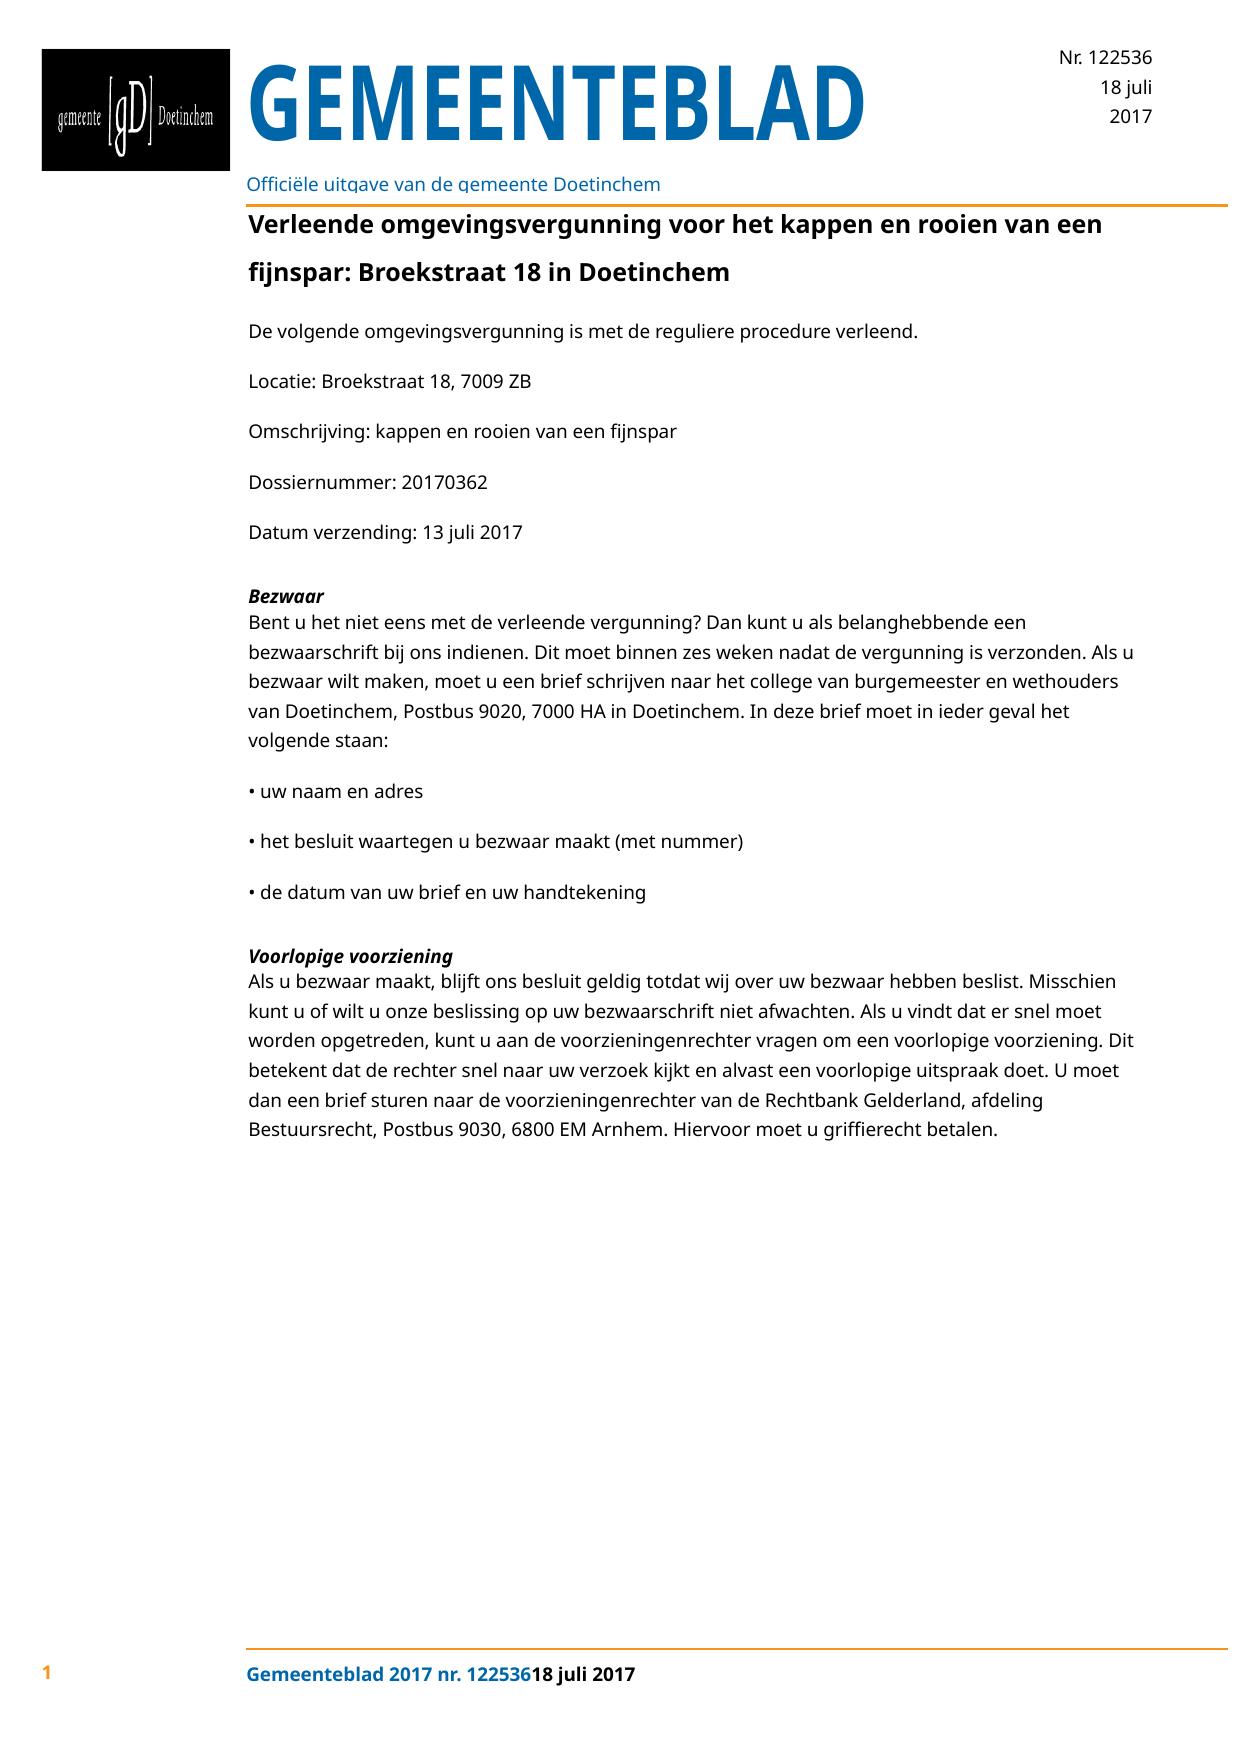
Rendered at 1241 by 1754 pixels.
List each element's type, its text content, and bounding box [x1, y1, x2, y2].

text • het besluit waartegen u bezwaar maakt (met nummer) [248, 828, 1152, 854]
text • de datum van uw brief en uw handtekening [248, 879, 1152, 904]
text Voorlopige voorziening [248, 943, 1152, 968]
text Als u bezwaar maakt, blijft ons besluit geldig totdat wij over uw bezwaar hebben beslist. Misschien kunt u of wilt u onze beslissing op uw bezwaarschrift niet afwachten. Als u vindt dat er snel moet worden opgetreden, kunt u aan de voorzieningenrechter vragen om een voorlopige voorziening. Dit betekent dat de rechter snel naar uw verzoek kijkt en alvast een voorlopige uitspraak doet. U moet dan een brief sturen naar de voorzieningenrechter van de Rechtbank Gelderland, afdeling Bestuursrecht, Postbus 9030, 6800 EM Arnhem. Hiervoor moet u griffierecht betalen. [248, 968, 1152, 1142]
picture [41, 47, 231, 172]
text Omschrijving: kappen en rooien van een fijnspar [248, 419, 1152, 444]
text Dossiernummer: 20170362 [248, 469, 1152, 495]
text • uw naam en adres [248, 778, 1152, 804]
text Bezwaar [248, 583, 1152, 609]
text Locatie: Broekstraat 18, 7009 ZB [248, 368, 1152, 394]
text De volgende omgevingsvergunning is met de reguliere procedure verleend. [248, 318, 1152, 344]
text Verleende omgevingsvergunning voor het kappen en rooien van een fijnspar: Broekstraat 18 in Doetinchem [248, 207, 1152, 288]
text Datum verzending: 13 juli 2017 [248, 519, 1152, 545]
text Bent u het niet eens met de verleende vergunning? Dan kunt u als belanghebbende een bezwaarschrift bij ons indienen. Dit moet binnen zes weken nadat de vergunning is verzonden. Als u bezwaar wilt maken, moet u een brief schrijven naar het college van burgemeester en wethouders van Doetinchem, Postbus 9020, 7000 HA in Doetinchem. In deze brief moet in ieder geval het volgende staan: [248, 609, 1152, 753]
